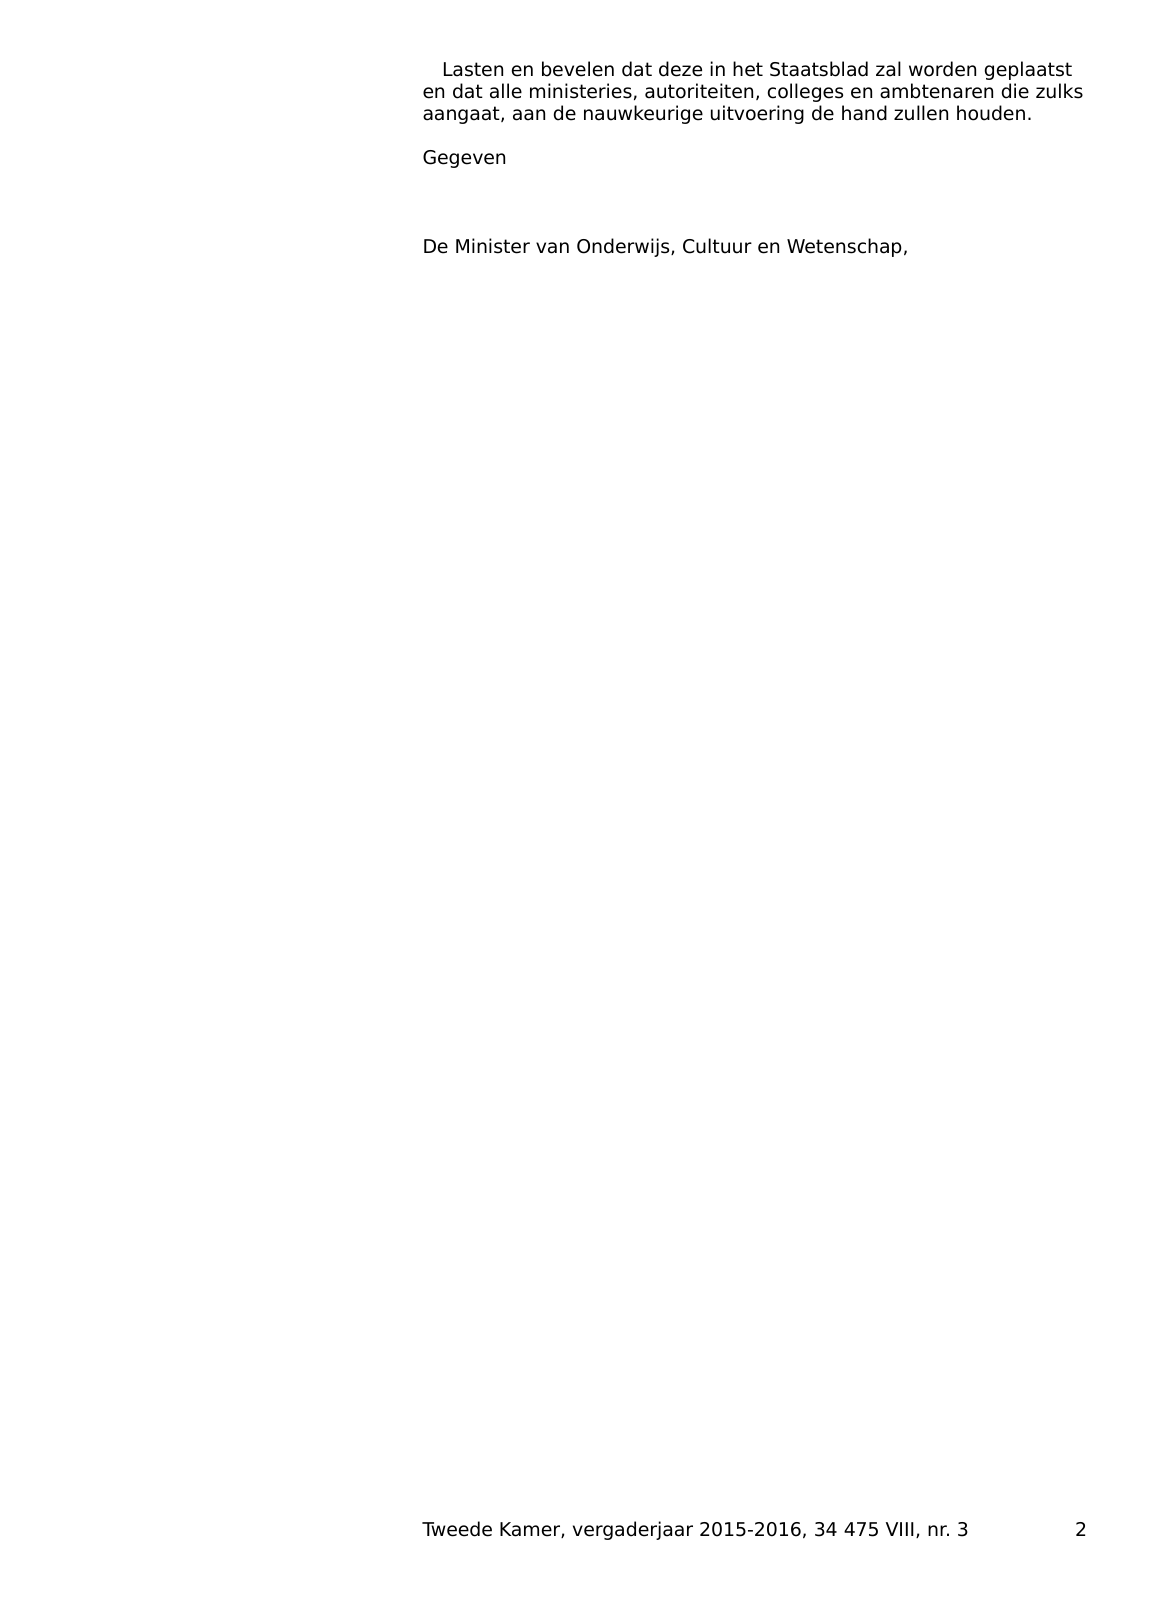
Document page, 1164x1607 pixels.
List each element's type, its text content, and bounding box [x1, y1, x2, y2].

text Lasten en bevelen dat deze in het Staatsblad zal worden geplaatst en dat alle ministeries, autoriteiten, colleges en ambtenaren die zulks aangaat, aan de nauwkeurige uitvoering de hand zullen houden. [422, 59, 1087, 125]
text Gegeven [422, 147, 1087, 169]
text De Minister van Onderwijs, Cultuur en Wetenschap, [422, 236, 1087, 258]
